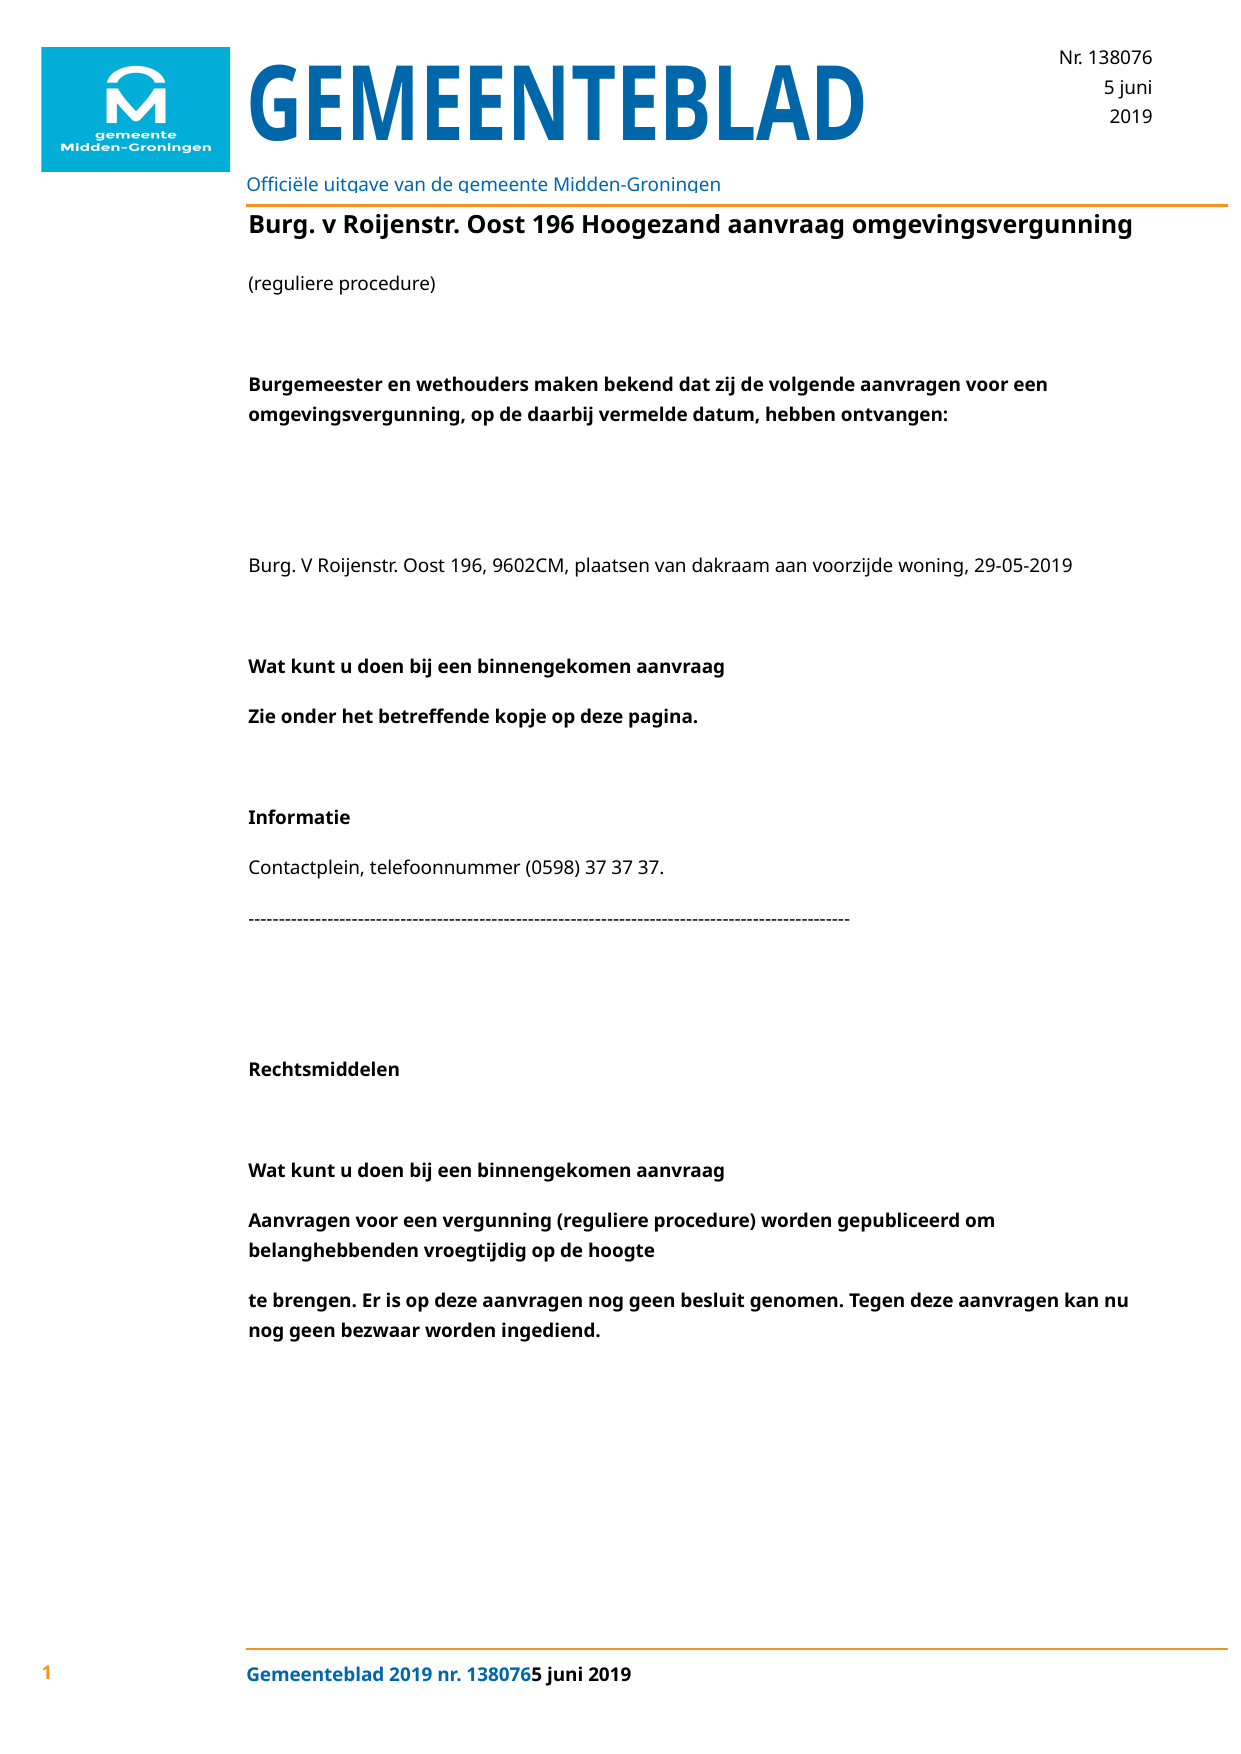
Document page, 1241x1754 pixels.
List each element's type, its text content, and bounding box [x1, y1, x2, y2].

text Aanvragen voor een vergunning (reguliere procedure) worden gepubliceerd om belanghebbenden vroegtijdig op de hoogte [248, 1207, 1152, 1263]
text Rechtsmiddelen [248, 1056, 1152, 1082]
text Zie onder het betreffende kopje op deze pagina. [248, 703, 1152, 729]
text Informatie [248, 804, 1152, 830]
text --------------------------------------------------------------------------------------------------- [248, 905, 1152, 931]
text Contactplein, telefoonnummer (0598) 37 37 37. [248, 854, 1152, 880]
text Wat kunt u doen bij een binnengekomen aanvraag [248, 1157, 1152, 1183]
text Burg. v Roijenstr. Oost 196 Hoogezand aanvraag omgevingsvergunning [248, 207, 1152, 241]
text te brengen. Er is op deze aanvragen nog geen besluit genomen. Tegen deze aanvragen kan nu nog geen bezwaar worden ingediend. [248, 1287, 1152, 1343]
text Burgemeester en wethouders maken bekend dat zij de volgende aanvragen voor een omgevingsvergunning, op de daarbij vermelde datum, hebben ontvangen: [248, 371, 1152, 426]
text Wat kunt u doen bij een binnengekomen aanvraag [248, 653, 1152, 678]
text (reguliere procedure) [248, 270, 1152, 296]
picture [107, 89, 165, 122]
picture [184, 146, 190, 153]
picture [108, 66, 164, 82]
text Burg. V Roijenstr. Oost 196, 9602CM, plaatsen van dakraam aan voorzijde woning, 29-05-2019 [248, 552, 1152, 578]
